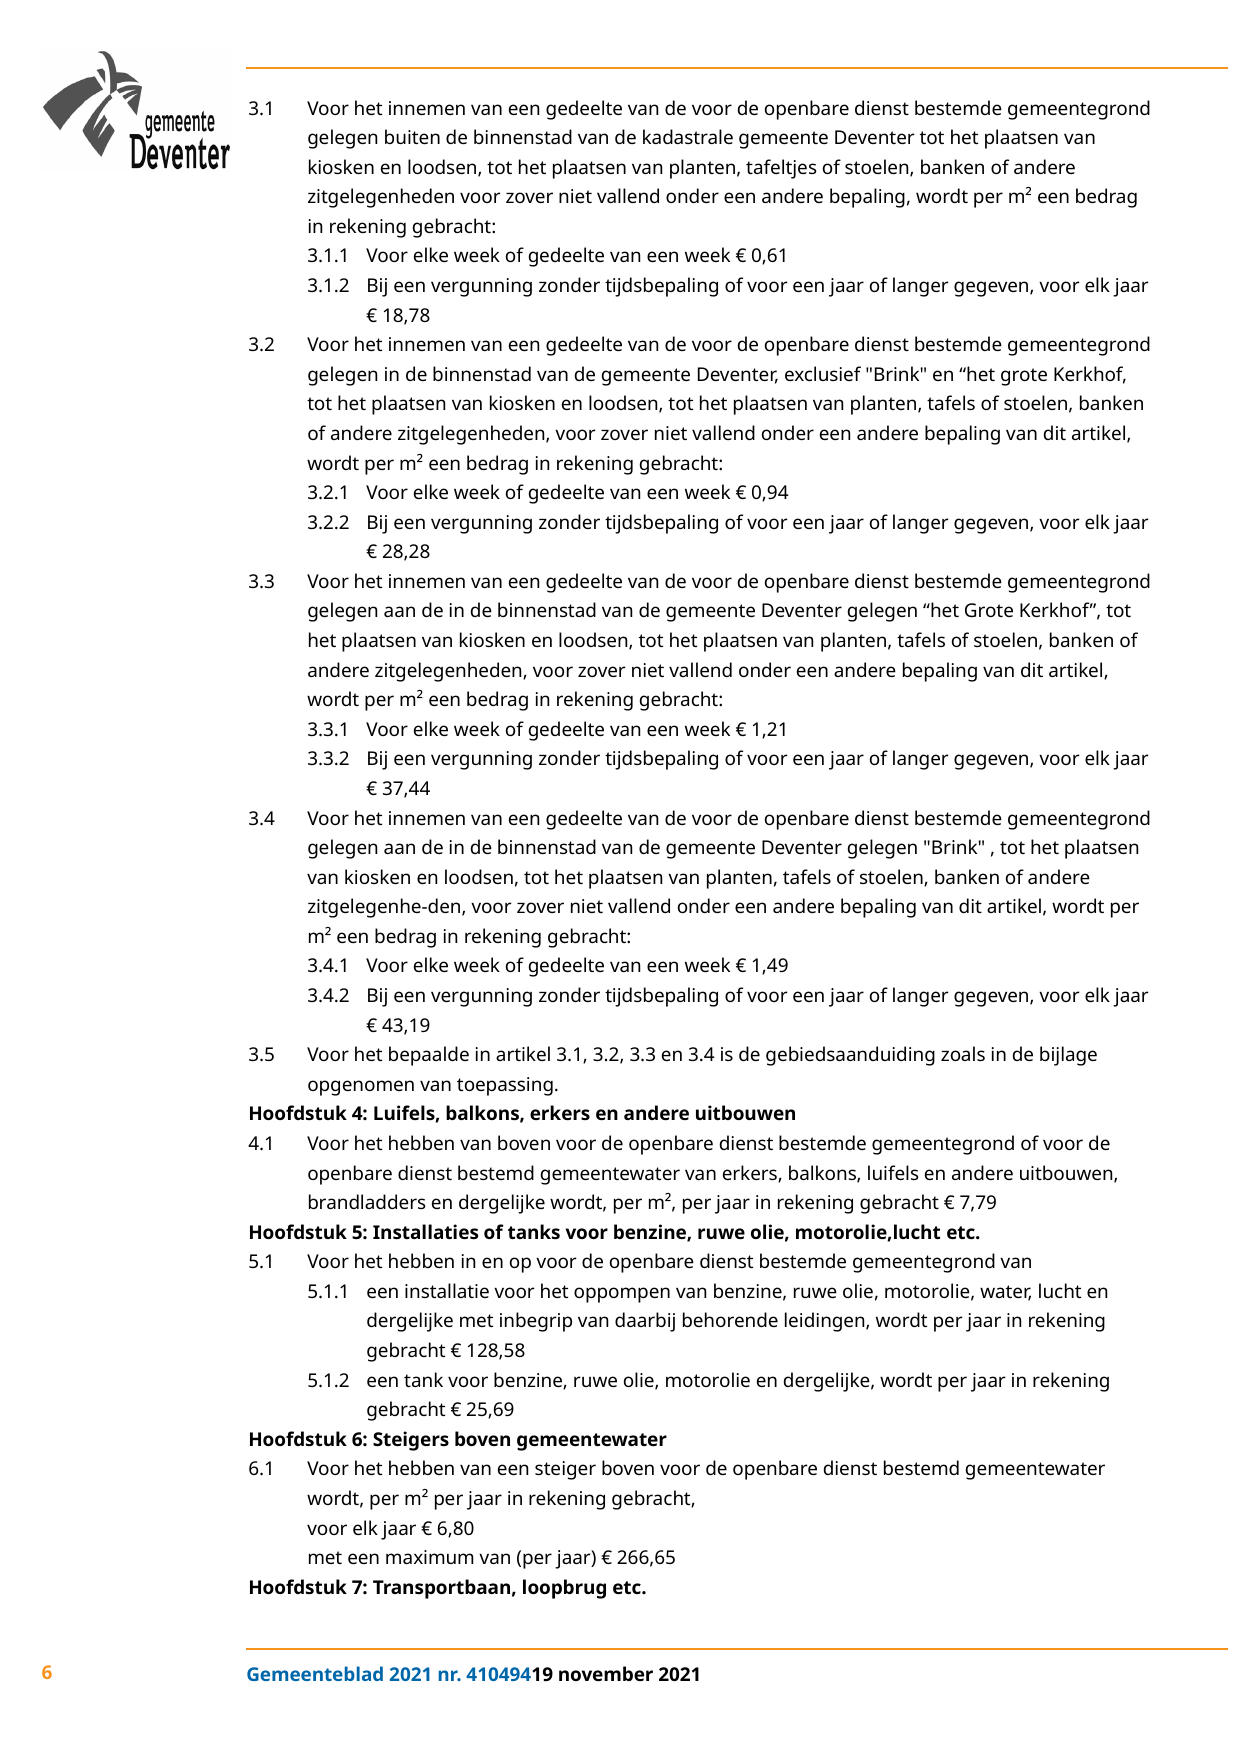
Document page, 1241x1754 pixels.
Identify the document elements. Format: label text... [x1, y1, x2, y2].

text Hoofdstuk 4: Luifels, balkons, erkers en andere uitbouwen [248, 1101, 1152, 1126]
picture [41, 47, 231, 172]
list Voor het hebben in en op voor de openbare dienst bestemde gemeentegrond van [248, 1248, 1152, 1274]
list Voor het hebben van boven voor de openbare dienst bestemde gemeentegrond of voor de openbare dienst bestemd gemeentewater van erkers, balkons, luifels en andere uitbouwen, brandladders en dergelijke wordt, per m², per jaar in rekening gebracht € 7,79 [248, 1130, 1152, 1215]
list Voor het bepaalde in artikel 3.1, 3.2, 3.3 en 3.4 is de gebiedsaanduiding zoals in de bijlage opgenomen van toepassing. [248, 1041, 1152, 1097]
list Voor het hebben van een steiger boven voor de openbare dienst bestemd gemeentewater wordt, per m² per jaar in rekening gebracht, [248, 1456, 1152, 1511]
list een tank voor benzine, ruwe olie, motorolie en dergelijke, wordt per jaar in rekening gebracht € 25,69 [307, 1367, 1152, 1422]
list Voor elke week of gedeelte van een week € 0,61 [307, 243, 1152, 268]
list Bij een vergunning zonder tijdsbepaling of voor een jaar of langer gegeven, voor elk jaar € 28,28 [307, 509, 1152, 564]
list voor elk jaar € 6,80 [248, 1515, 1152, 1541]
list Voor het innemen van een gedeelte van de voor de openbare dienst bestemde gemeentegrond gelegen buiten de binnenstad van de kadastrale gemeente Deventer tot het plaatsen van kiosken en loodsen, tot het plaatsen van planten, tafeltjes of stoelen, banken of andere zitgelegenheden voor zover niet vallend onder een andere bepaling, wordt per m² een bedrag in rekening gebracht: [248, 95, 1152, 239]
list Voor elke week of gedeelte van een week € 1,49 [307, 953, 1152, 978]
list met een maximum van (per jaar) € 266,65 [248, 1544, 1152, 1570]
list Voor elke week of gedeelte van een week € 0,94 [307, 479, 1152, 505]
list Voor het innemen van een gedeelte van de voor de openbare dienst bestemde gemeentegrond gelegen aan de in de binnenstad van de gemeente Deventer gelegen "Brink" , tot het plaatsen van kiosken en loodsen, tot het plaatsen van planten, tafels of stoelen, banken of andere zitgelegenhe-den, voor zover niet vallend onder een andere bepaling van dit artikel, wordt per m² een bedrag in rekening gebracht: [248, 805, 1152, 949]
list Voor het innemen van een gedeelte van de voor de openbare dienst bestemde gemeentegrond gelegen aan de in de binnenstad van de gemeente Deventer gelegen “het Grote Kerkhof”, tot het plaatsen van kiosken en loodsen, tot het plaatsen van planten, tafels of stoelen, banken of andere zitgelegenheden, voor zover niet vallend onder een andere bepaling van dit artikel, wordt per m² een bedrag in rekening gebracht: [248, 568, 1152, 712]
list Bij een vergunning zonder tijdsbepaling of voor een jaar of langer gegeven, voor elk jaar € 37,44 [307, 746, 1152, 801]
list Bij een vergunning zonder tijdsbepaling of voor een jaar of langer gegeven, voor elk jaar € 43,19 [307, 982, 1152, 1038]
text Hoofdstuk 5: Installaties of tanks voor benzine, ruwe olie, motorolie,lucht etc. [248, 1219, 1152, 1245]
text Hoofdstuk 6: Steigers boven gemeentewater [248, 1426, 1152, 1452]
list Voor het innemen van een gedeelte van de voor de openbare dienst bestemde gemeentegrond gelegen in de binnenstad van de gemeente Deventer, exclusief "Brink" en “het grote Kerkhof, tot het plaatsen van kiosken en loodsen, tot het plaatsen van planten, tafels of stoelen, banken of andere zitgelegenheden, voor zover niet vallend onder een andere bepaling van dit artikel, wordt per m² een bedrag in rekening gebracht: [248, 331, 1152, 476]
list Bij een vergunning zonder tijdsbepaling of voor een jaar of langer gegeven, voor elk jaar € 18,78 [307, 272, 1152, 328]
text Hoofdstuk 7: Transportbaan, loopbrug etc. [248, 1574, 1152, 1600]
list Voor elke week of gedeelte van een week € 1,21 [307, 716, 1152, 742]
list een installatie voor het oppompen van benzine, ruwe olie, motorolie, water, lucht en dergelijke met inbegrip van daarbij behorende leidingen, wordt per jaar in rekening gebracht € 128,58 [307, 1278, 1152, 1363]
